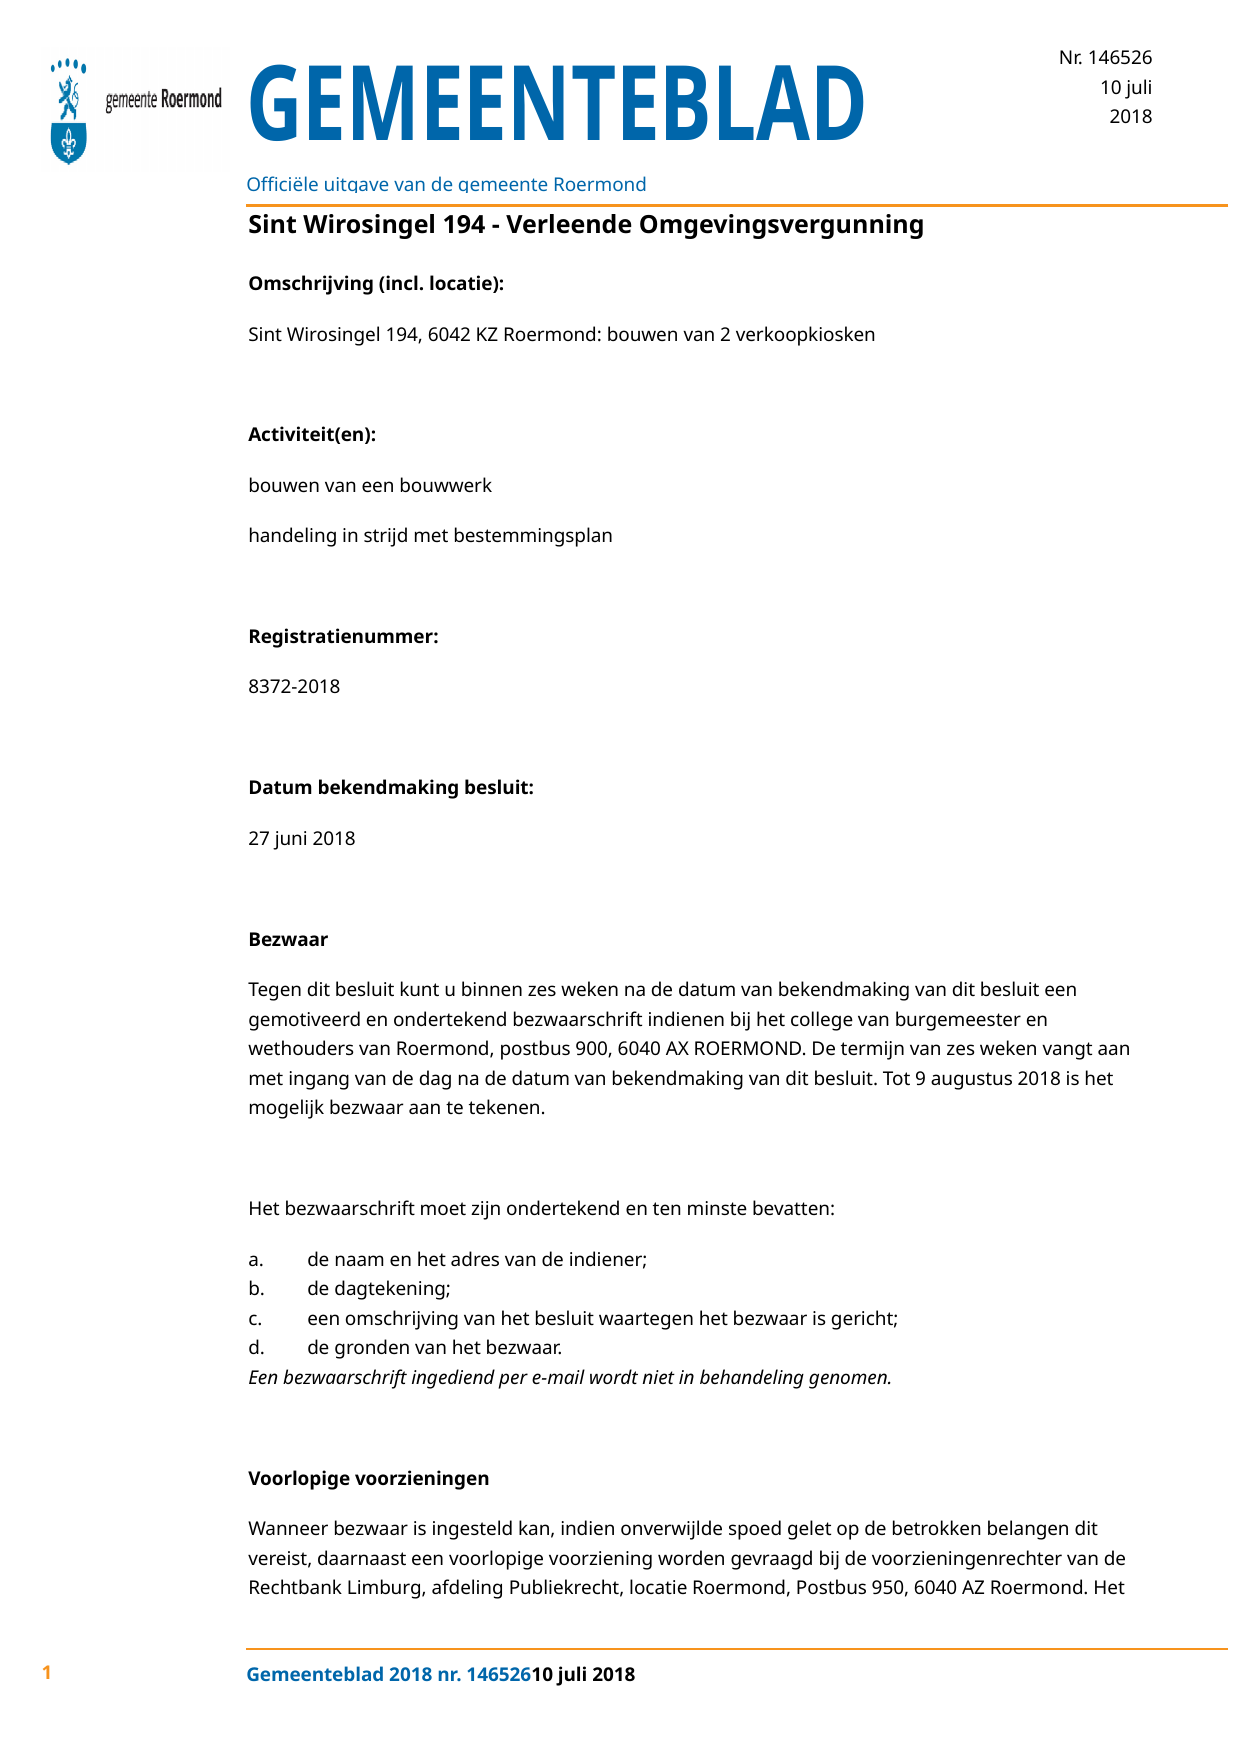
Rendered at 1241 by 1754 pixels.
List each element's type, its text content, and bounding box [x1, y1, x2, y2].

text Een bezwaarschrift ingediend per e-mail wordt niet in behandeling genomen. [248, 1364, 1152, 1390]
text Tegen dit besluit kunt u binnen zes weken na de datum van bekendmaking van dit besluit een gemotiveerd en ondertekend bezwaarschrift indienen bij het college van burgemeester en wethouders van Roermond, postbus 900, 6040 AX ROERMOND. De termijn van zes weken vangt aan met ingang van de dag na de datum van bekendmaking van dit besluit. Tot 9 augustus 2018 is het mogelijk bezwaar aan te tekenen. [248, 976, 1152, 1120]
list de naam en het adres van de indiener; [248, 1246, 1152, 1271]
text Sint Wirosingel 194, 6042 KZ Roermond: bouwen van 2 verkoopkiosken [248, 321, 1152, 346]
list de dagtekening; [248, 1275, 1152, 1301]
text Activiteit(en): [248, 422, 1152, 447]
text 27 juni 2018 [248, 825, 1152, 851]
text 8372-2018 [248, 674, 1152, 699]
list een omschrijving van het besluit waartegen het bezwaar is gericht; [248, 1305, 1152, 1331]
text Bezwaar [248, 926, 1152, 951]
text Het bezwaarschrift moet zijn ondertekend en ten minste bevatten: [248, 1195, 1152, 1221]
text Registratienummer: [248, 623, 1152, 649]
text bouwen van een bouwwerk [248, 472, 1152, 498]
picture [41, 47, 231, 172]
text Wanneer bezwaar is ingesteld kan, indien onverwijlde spoed gelet op de betrokken belangen dit vereist, daarnaast een voorlopige voorziening worden gevraagd bij de voorzieningenrechter van de Rechtbank Limburg, afdeling Publiekrecht, locatie Roermond, Postbus 950, 6040 AZ Roermond. Het [248, 1515, 1152, 1600]
text handeling in strijd met bestemmingsplan [248, 522, 1152, 548]
text Datum bekendmaking besluit: [248, 774, 1152, 800]
text Sint Wirosingel 194 - Verleende Omgevingsvergunning [248, 207, 1152, 241]
list de gronden van het bezwaar. [248, 1334, 1152, 1360]
text Omschrijving (incl. locatie): [248, 270, 1152, 296]
text Voorlopige voorzieningen [248, 1465, 1152, 1491]
